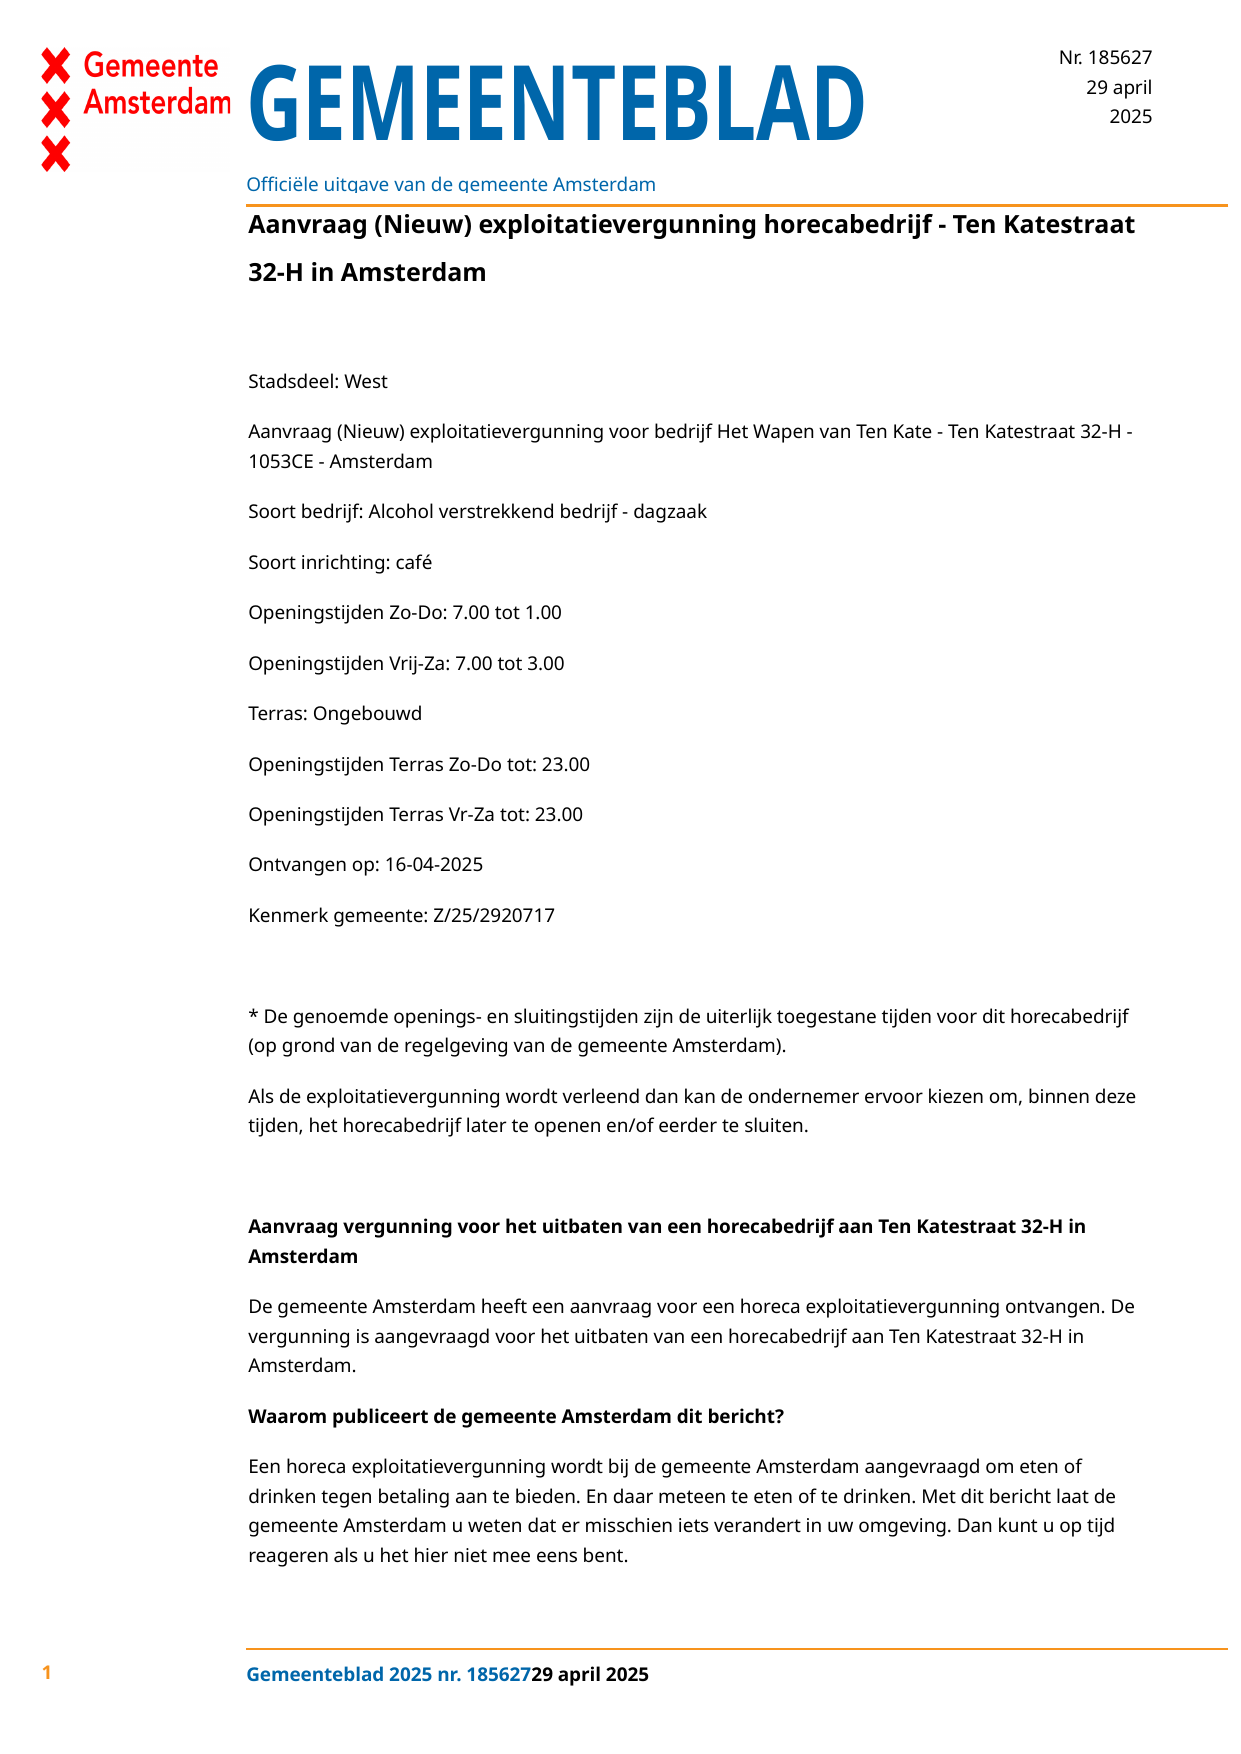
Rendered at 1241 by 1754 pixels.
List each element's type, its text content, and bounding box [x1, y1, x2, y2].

text Openingstijden Zo-Do: 7.00 tot 1.00 [248, 599, 1152, 625]
text De gemeente Amsterdam heeft een aanvraag voor een horeca exploitatievergunning ontvangen. De vergunning is aangevraagd voor het uitbaten van een horecabedrijf aan Ten Katestraat 32-H in Amsterdam. [248, 1293, 1152, 1378]
text Aanvraag (Nieuw) exploitatievergunning horecabedrijf - Ten Katestraat 32-H in Amsterdam [248, 207, 1152, 288]
text Aanvraag (Nieuw) exploitatievergunning voor bedrijf Het Wapen van Ten Kate - Ten Katestraat 32-H - 1053CE - Amsterdam [248, 419, 1152, 474]
text Kenmerk gemeente: Z/25/2920717 [248, 902, 1152, 928]
text Soort bedrijf: Alcohol verstrekkend bedrijf - dagzaak [248, 499, 1152, 524]
text Openingstijden Vrij-Za: 7.00 tot 3.00 [248, 650, 1152, 676]
text Soort inrichting: café [248, 549, 1152, 575]
text Ontvangen op: 16-04-2025 [248, 852, 1152, 877]
text Openingstijden Terras Zo-Do tot: 23.00 [248, 751, 1152, 777]
picture [41, 47, 231, 172]
text Een horeca exploitatievergunning wordt bij de gemeente Amsterdam aangevraagd om eten of drinken tegen betaling aan te bieden. En daar meteen te eten of te drinken. Met dit bericht laat de gemeente Amsterdam u weten dat er misschien iets verandert in uw omgeving. Dan kunt u op tijd reageren als u het hier niet mee eens bent. [248, 1453, 1152, 1568]
text Als de exploitatievergunning wordt verleend dan kan de ondernemer ervoor kiezen om, binnen deze tijden, het horecabedrijf later te openen en/of eerder te sluiten. [248, 1083, 1152, 1138]
text Stadsdeel: West [248, 368, 1152, 394]
text Terras: Ongebouwd [248, 700, 1152, 726]
text Aanvraag vergunning voor het uitbaten van een horecabedrijf aan Ten Katestraat 32-H in Amsterdam [248, 1213, 1152, 1269]
text Openingstijden Terras Vr-Za tot: 23.00 [248, 801, 1152, 827]
text Waarom publiceert de gemeente Amsterdam dit bericht? [248, 1403, 1152, 1429]
text * De genoemde openings- en sluitingstijden zijn de uiterlijk toegestane tijden voor dit horecabedrijf (op grond van de regelgeving van de gemeente Amsterdam). [248, 1003, 1152, 1058]
